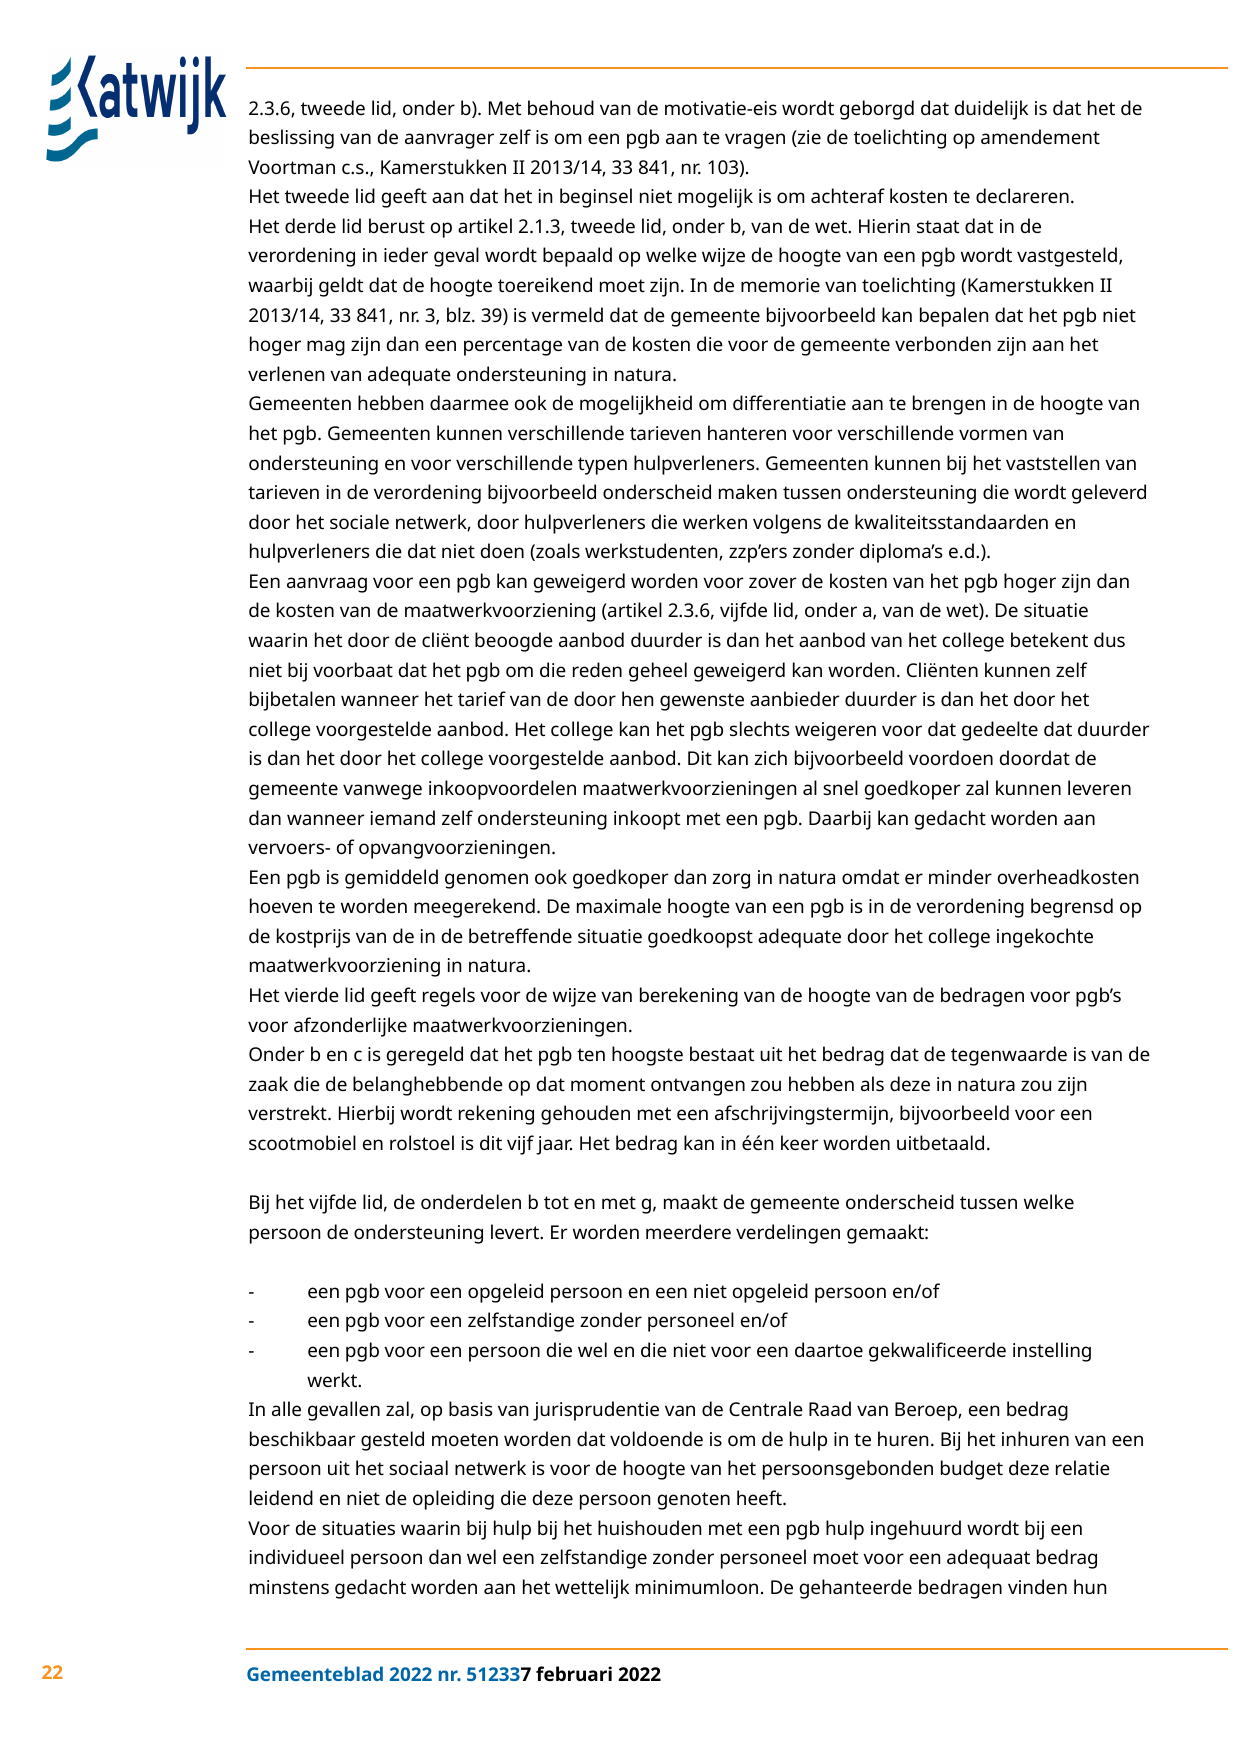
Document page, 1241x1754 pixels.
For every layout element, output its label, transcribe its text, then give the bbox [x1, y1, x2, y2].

list een pgb voor een persoon die wel en die niet voor een daartoe gekwalificeerde instelling werkt. [248, 1337, 1152, 1393]
text Het vierde lid geeft regels voor de wijze van berekening van de hoogte van de bedragen voor pgb’s voor afzonderlijke maatwerkvoorzieningen. [248, 982, 1152, 1038]
text Gemeenten hebben daarmee ook de mogelijkheid om differentiatie aan te brengen in de hoogte van het pgb. Gemeenten kunnen verschillende tarieven hanteren voor verschillende vormen van ondersteuning en voor verschillende typen hulpverleners. Gemeenten kunnen bij het vaststellen van tarieven in de verordening bijvoorbeeld onderscheid maken tussen ondersteuning die wordt geleverd door het sociale netwerk, door hulpverleners die werken volgens de kwaliteitsstandaarden en hulpverleners die dat niet doen (zoals werkstudenten, zzp’ers zonder diploma’s e.d.). [248, 391, 1152, 564]
picture [41, 47, 231, 172]
text 2.3.6, tweede lid, onder b). Met behoud van de motivatie-eis wordt geborgd dat duidelijk is dat het de beslissing van de aanvrager zelf is om een pgb aan te vragen (zie de toelichting op amendement Voortman c.s., Kamerstukken II 2013/14, 33 841, nr. 103). [248, 95, 1152, 180]
list een pgb voor een opgeleid persoon en een niet opgeleid persoon en/of [248, 1278, 1152, 1304]
text Een aanvraag voor een pgb kan geweigerd worden voor zover de kosten van het pgb hoger zijn dan de kosten van de maatwerkvoorziening (artikel 2.3.6, vijfde lid, onder a, van de wet). De situatie waarin het door de cliënt beoogde aanbod duurder is dan het aanbod van het college betekent dus niet bij voorbaat dat het pgb om die reden geheel geweigerd kan worden. Cliënten kunnen zelf bijbetalen wanneer het tarief van de door hen gewenste aanbieder duurder is dan het door het college voorgestelde aanbod. Het college kan het pgb slechts weigeren voor dat gedeelte dat duurder is dan het door het college voorgestelde aanbod. Dit kan zich bijvoorbeeld voordoen doordat de gemeente vanwege inkoopvoordelen maatwerkvoorzieningen al snel goedkoper zal kunnen leveren dan wanneer iemand zelf ondersteuning inkoopt met een pgb. Daarbij kan gedacht worden aan vervoers- of opvangvoorzieningen. [248, 568, 1152, 860]
text Een pgb is gemiddeld genomen ook goedkoper dan zorg in natura omdat er minder overheadkosten hoeven te worden meegerekend. De maximale hoogte van een pgb is in de verordening begrensd op de kostprijs van de in de betreffende situatie goedkoopst adequate door het college ingekochte maatwerkvoorziening in natura. [248, 864, 1152, 978]
text In alle gevallen zal, op basis van jurisprudentie van de Centrale Raad van Beroep, een bedrag beschikbaar gesteld moeten worden dat voldoende is om de hulp in te huren. Bij het inhuren van een persoon uit het sociaal netwerk is voor de hoogte van het persoonsgebonden budget deze relatie leidend en niet de opleiding die deze persoon genoten heeft. [248, 1396, 1152, 1511]
text Het derde lid berust op artikel 2.1.3, tweede lid, onder b, van de wet. Hierin staat dat in de verordening in ieder geval wordt bepaald op welke wijze de hoogte van een pgb wordt vastgesteld, waarbij geldt dat de hoogte toereikend moet zijn. In de memorie van toelichting (Kamerstukken II 2013/14, 33 841, nr. 3, blz. 39) is vermeld dat de gemeente bijvoorbeeld kan bepalen dat het pgb niet hoger mag zijn dan een percentage van de kosten die voor de gemeente verbonden zijn aan het verlenen van adequate ondersteuning in natura. [248, 213, 1152, 387]
text Voor de situaties waarin bij hulp bij het huishouden met een pgb hulp ingehuurd wordt bij een individueel persoon dan wel een zelfstandige zonder personeel moet voor een adequaat bedrag minstens gedacht worden aan het wettelijk minimumloon. De gehanteerde bedragen vinden hun [248, 1515, 1152, 1600]
text Onder b en c is geregeld dat het pgb ten hoogste bestaat uit het bedrag dat de tegenwaarde is van de zaak die de belanghebbende op dat moment ontvangen zou hebben als deze in natura zou zijn verstrekt. Hierbij wordt rekening gehouden met een afschrijvingstermijn, bijvoorbeeld voor een scootmobiel en rolstoel is dit vijf jaar. Het bedrag kan in één keer worden uitbetaald. [248, 1041, 1152, 1156]
text Het tweede lid geeft aan dat het in beginsel niet mogelijk is om achteraf kosten te declareren. [248, 183, 1152, 209]
list een pgb voor een zelfstandige zonder personeel en/of [248, 1308, 1152, 1333]
text Bij het vijfde lid, de onderdelen b tot en met g, maakt de gemeente onderscheid tussen welke persoon de ondersteuning levert. Er worden meerdere verdelingen gemaakt: [248, 1189, 1152, 1245]
